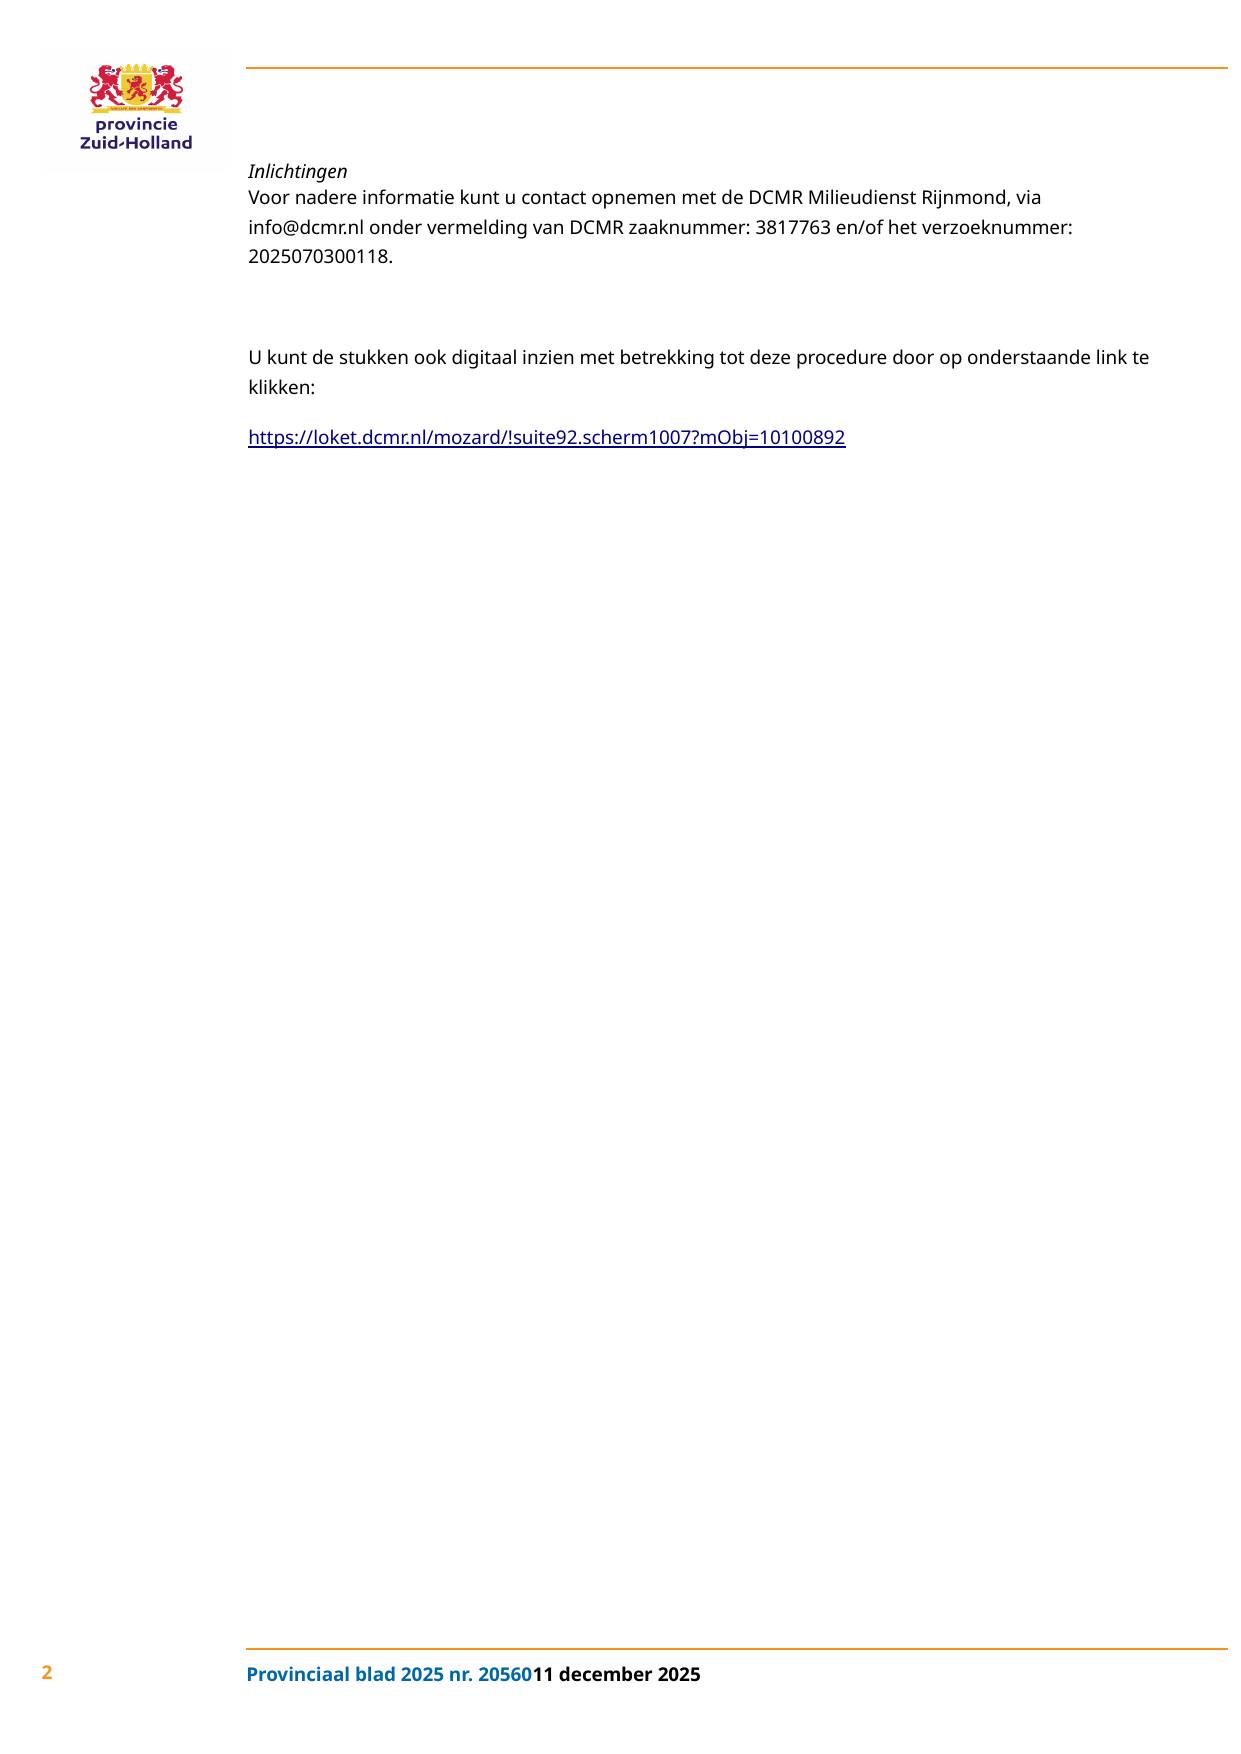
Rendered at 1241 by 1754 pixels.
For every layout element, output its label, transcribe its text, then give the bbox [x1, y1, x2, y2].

text U kunt de stukken ook digitaal inzien met betrekking tot deze procedure door op onderstaande link te klikken: [248, 344, 1152, 400]
text Voor nadere informatie kunt u contact opnemen met de DCMR Milieudienst Rijnmond, via info@dcmr.nl onder vermelding van DCMR zaaknummer: 3817763 en/of het verzoeknummer: 2025070300118. [248, 184, 1152, 269]
text Inlichtingen [248, 159, 1152, 184]
text https://loket.dcmr.nl/mozard/!suite92.scherm1007?mObj=10100892 [248, 424, 1152, 450]
picture [41, 47, 231, 172]
